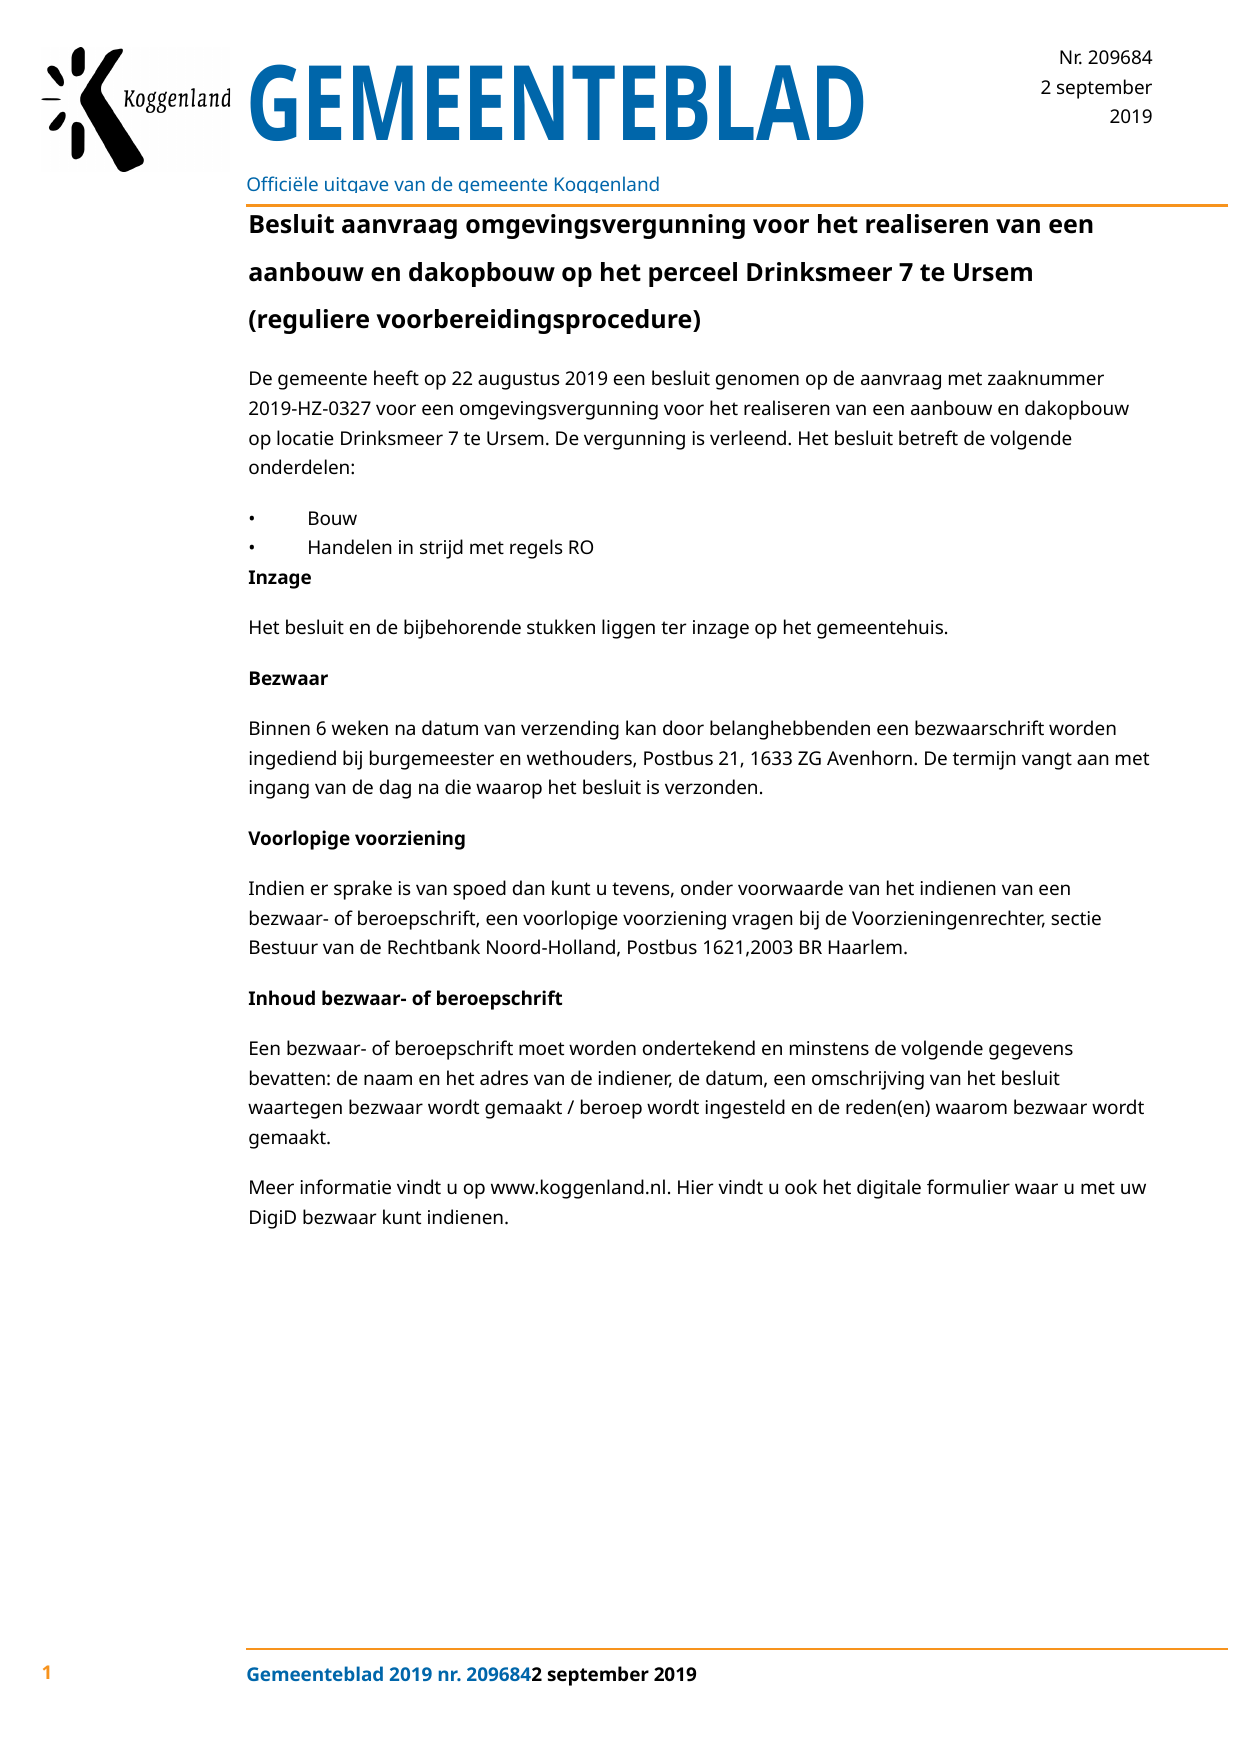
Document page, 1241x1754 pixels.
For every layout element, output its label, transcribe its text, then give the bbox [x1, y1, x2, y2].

text Bezwaar [248, 665, 1152, 690]
text Indien er sprake is van spoed dan kunt u tevens, onder voorwaarde van het indienen van een bezwaar- of beroepschrift, een voorlopige voorziening vragen bij de Voorzieningenrechter, sectie Bestuur van de Rechtbank Noord-Holland, Postbus 1621,2003 BR Haarlem. [248, 875, 1152, 960]
text De gemeente heeft op 22 augustus 2019 een besluit genomen op de aanvraag met zaaknummer 2019-HZ-0327 voor een omgevingsvergunning voor het realiseren van een aanbouw en dakopbouw op locatie Drinksmeer 7 te Ursem. De vergunning is verleend. Het besluit betreft de volgende onderdelen: [248, 366, 1152, 480]
list Bouw [248, 505, 1152, 530]
text Het besluit en de bijbehorende stukken liggen ter inzage op het gemeentehuis. [248, 614, 1152, 640]
text Besluit aanvraag omgevingsvergunning voor het realiseren van een aanbouw en dakopbouw op het perceel Drinksmeer 7 te Ursem (reguliere voorbereidingsprocedure) [248, 207, 1152, 336]
text Een bezwaar- of beroepschrift moet worden ondertekend en minstens de volgende gegevens bevatten: de naam en het adres van de indiener, de datum, een omschrijving van het besluit waartegen bezwaar wordt gemaakt / beroep wordt ingesteld en de reden(en) waarom bezwaar wordt gemaakt. [248, 1035, 1152, 1149]
text Inhoud bezwaar- of beroepschrift [248, 985, 1152, 1010]
list Handelen in strijd met regels RO [248, 534, 1152, 560]
picture [41, 47, 231, 172]
text Meer informatie vindt u op www.koggenland.nl. Hier vindt u ook het digitale formulier waar u met uw DigiD bezwaar kunt indienen. [248, 1174, 1152, 1229]
text Inzage [248, 564, 1152, 589]
text Voorlopige voorziening [248, 825, 1152, 850]
text Binnen 6 weken na datum van verzending kan door belanghebbenden een bezwaarschrift worden ingediend bij burgemeester en wethouders, Postbus 21, 1633 ZG Avenhorn. De termijn vangt aan met ingang van de dag na die waarop het besluit is verzonden. [248, 715, 1152, 800]
